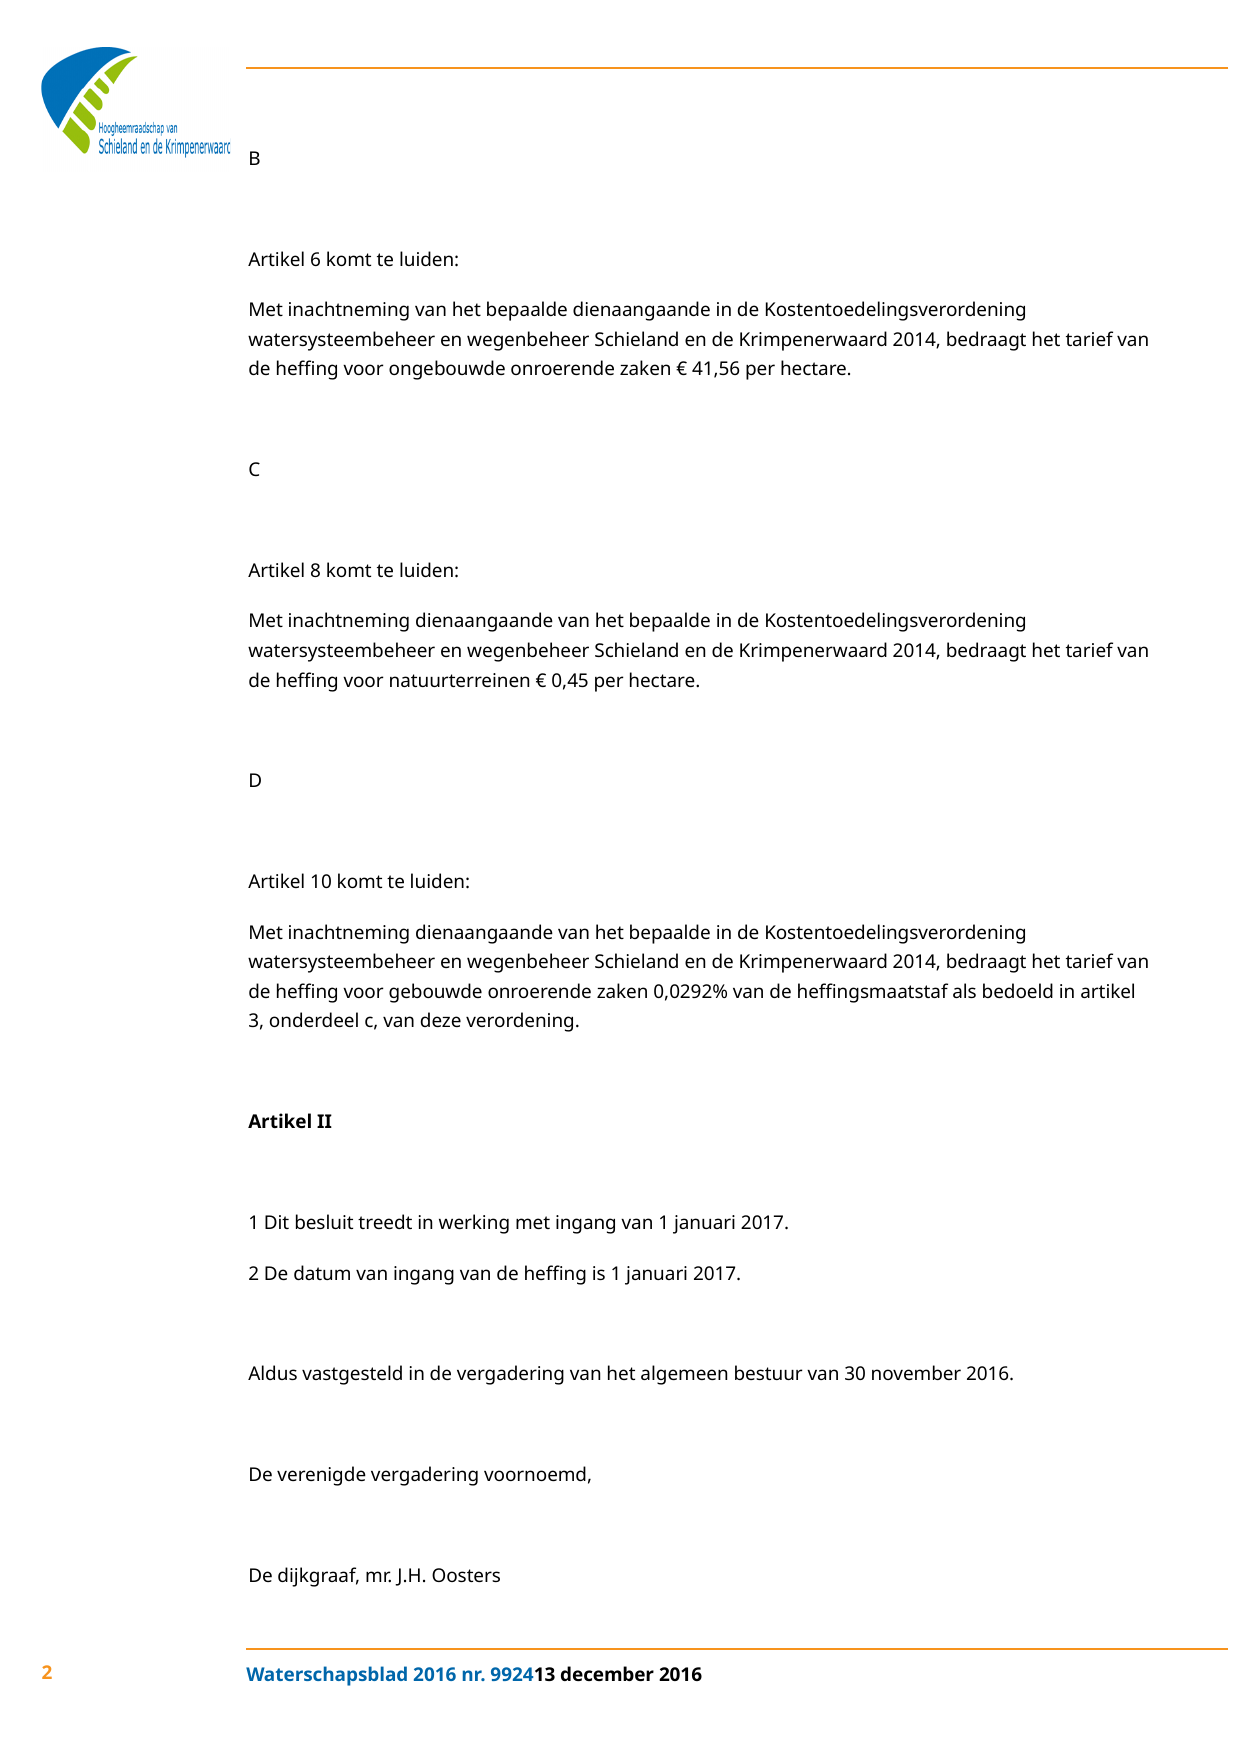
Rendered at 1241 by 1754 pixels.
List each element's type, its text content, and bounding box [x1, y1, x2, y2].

text De verenigde vergadering voornoemd, [248, 1461, 1152, 1487]
text B [248, 145, 1152, 171]
text C [248, 456, 1152, 482]
text Aldus vastgesteld in de vergadering van het algemeen bestuur van 30 november 2016. [248, 1361, 1152, 1386]
text Met inachtneming van het bepaalde dienaangaande in de Kostentoedelingsverordening watersysteembeheer en wegenbeheer Schieland en de Krimpenerwaard 2014, bedraagt het tarief van de heffing voor ongebouwde onroerende zaken € 41,56 per hectare. [248, 296, 1152, 381]
text 1 Dit besluit treedt in werking met ingang van 1 januari 2017. [248, 1209, 1152, 1235]
text D [248, 768, 1152, 793]
text Met inachtneming dienaangaande van het bepaalde in de Kostentoedelingsverordening watersysteembeheer en wegenbeheer Schieland en de Krimpenerwaard 2014, bedraagt het tarief van de heffing voor gebouwde onroerende zaken 0,0292% van de heffingsmaatstaf als bedoeld in artikel 3, onderdeel c, van deze verordening. [248, 919, 1152, 1033]
picture [41, 47, 231, 172]
text Met inachtneming dienaangaande van het bepaalde in de Kostentoedelingsverordening watersysteembeheer en wegenbeheer Schieland en de Krimpenerwaard 2014, bedraagt het tarief van de heffing voor natuurterreinen € 0,45 per hectare. [248, 608, 1152, 693]
text De dijkgraaf, mr. J.H. Oosters [248, 1562, 1152, 1588]
text Artikel II [248, 1108, 1152, 1134]
text Artikel 6 komt te luiden: [248, 246, 1152, 272]
text Artikel 10 komt te luiden: [248, 868, 1152, 894]
text 2 De datum van ingang van de heffing is 1 januari 2017. [248, 1260, 1152, 1286]
text Artikel 8 komt te luiden: [248, 557, 1152, 583]
